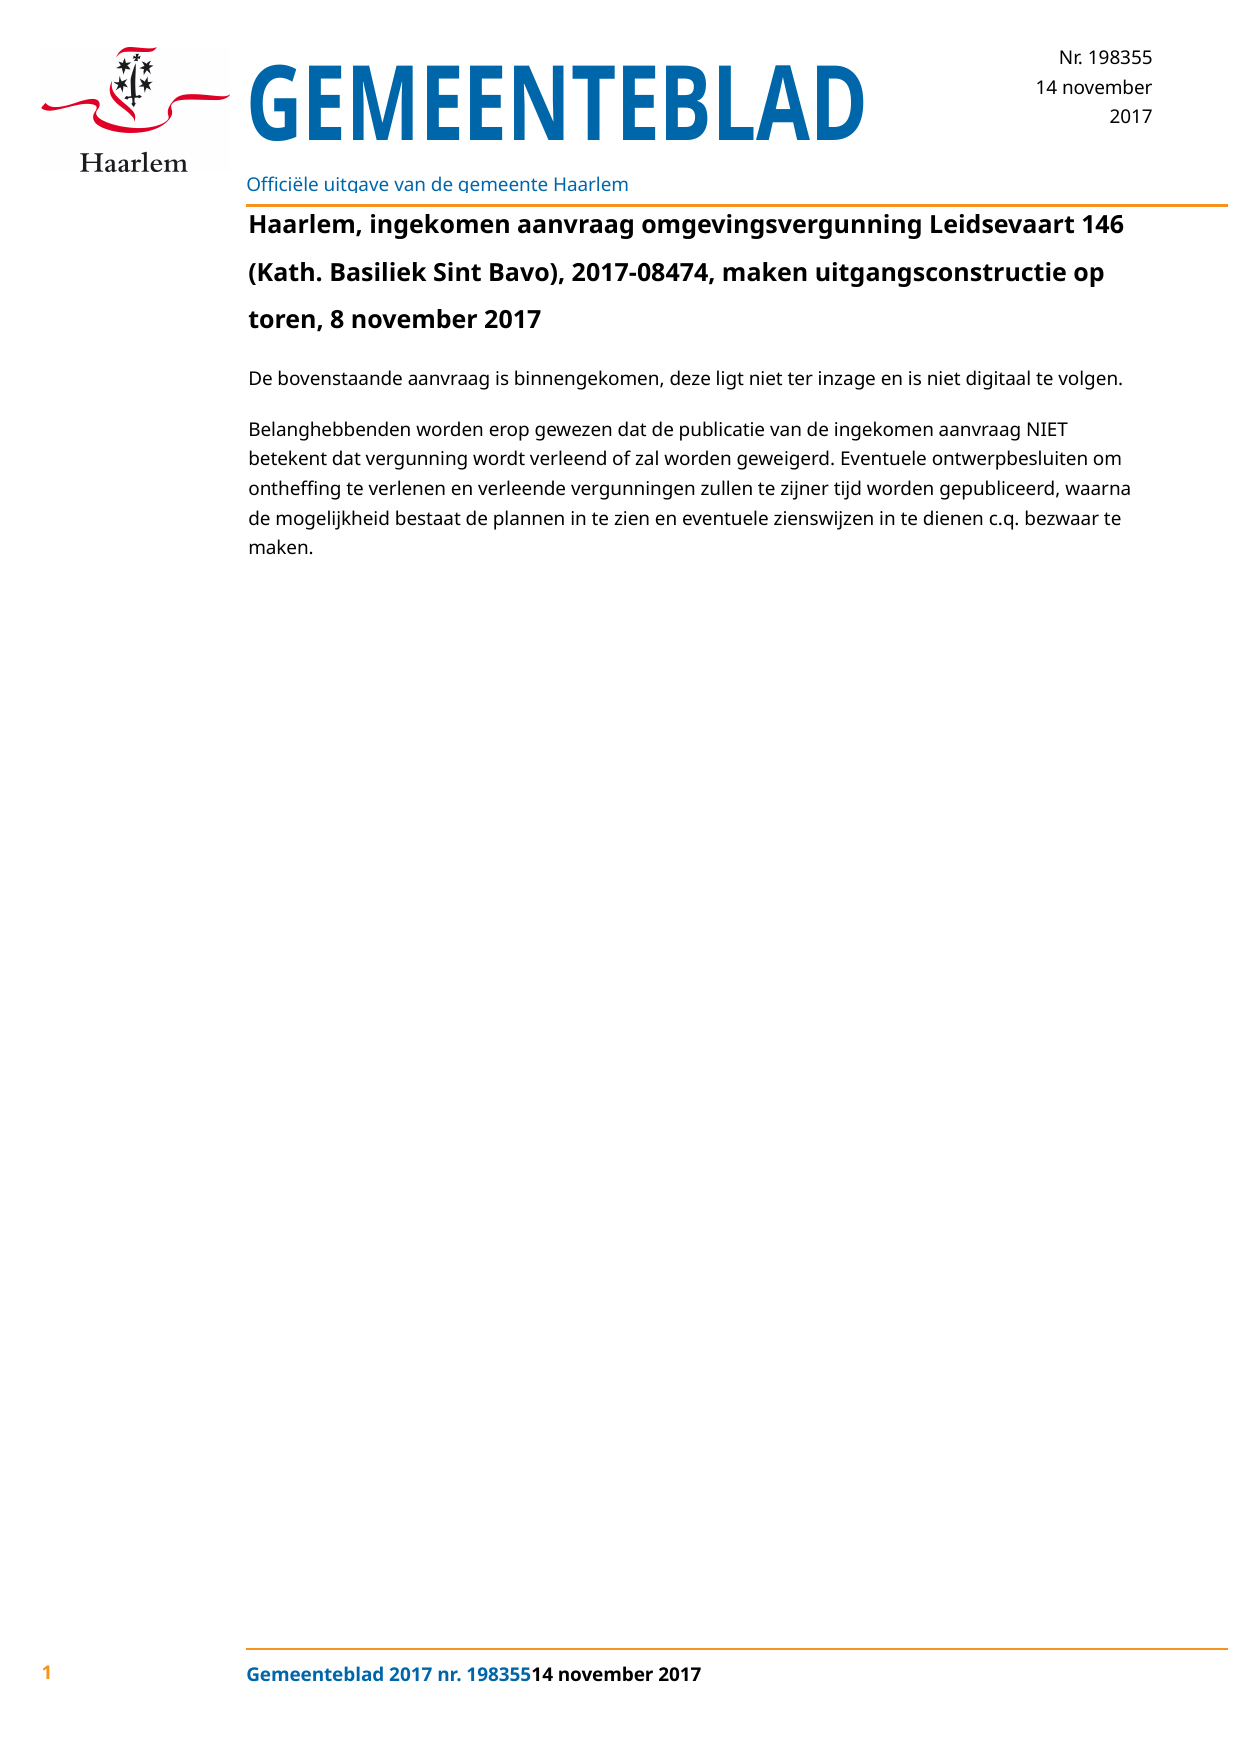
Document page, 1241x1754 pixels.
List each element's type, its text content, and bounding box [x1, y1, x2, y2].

text De bovenstaande aanvraag is binnengekomen, deze ligt niet ter inzage en is niet digitaal te volgen. [248, 366, 1152, 391]
text Haarlem, ingekomen aanvraag omgevingsvergunning Leidsevaart 146 (Kath. Basiliek Sint Bavo), 2017-08474, maken uitgangsconstructie op toren, 8 november 2017 [248, 207, 1152, 336]
text Belanghebbenden worden erop gewezen dat de publicatie van de ingekomen aanvraag NIET betekent dat vergunning wordt verleend of zal worden geweigerd. Eventuele ontwerpbesluiten om ontheffing te verlenen en verleende vergunningen zullen te zijner tijd worden gepubliceerd, waarna de mogelijkheid bestaat de plannen in te zien en eventuele zienswijzen in te dienen c.q. bezwaar te maken. [248, 416, 1152, 560]
picture [41, 47, 231, 172]
